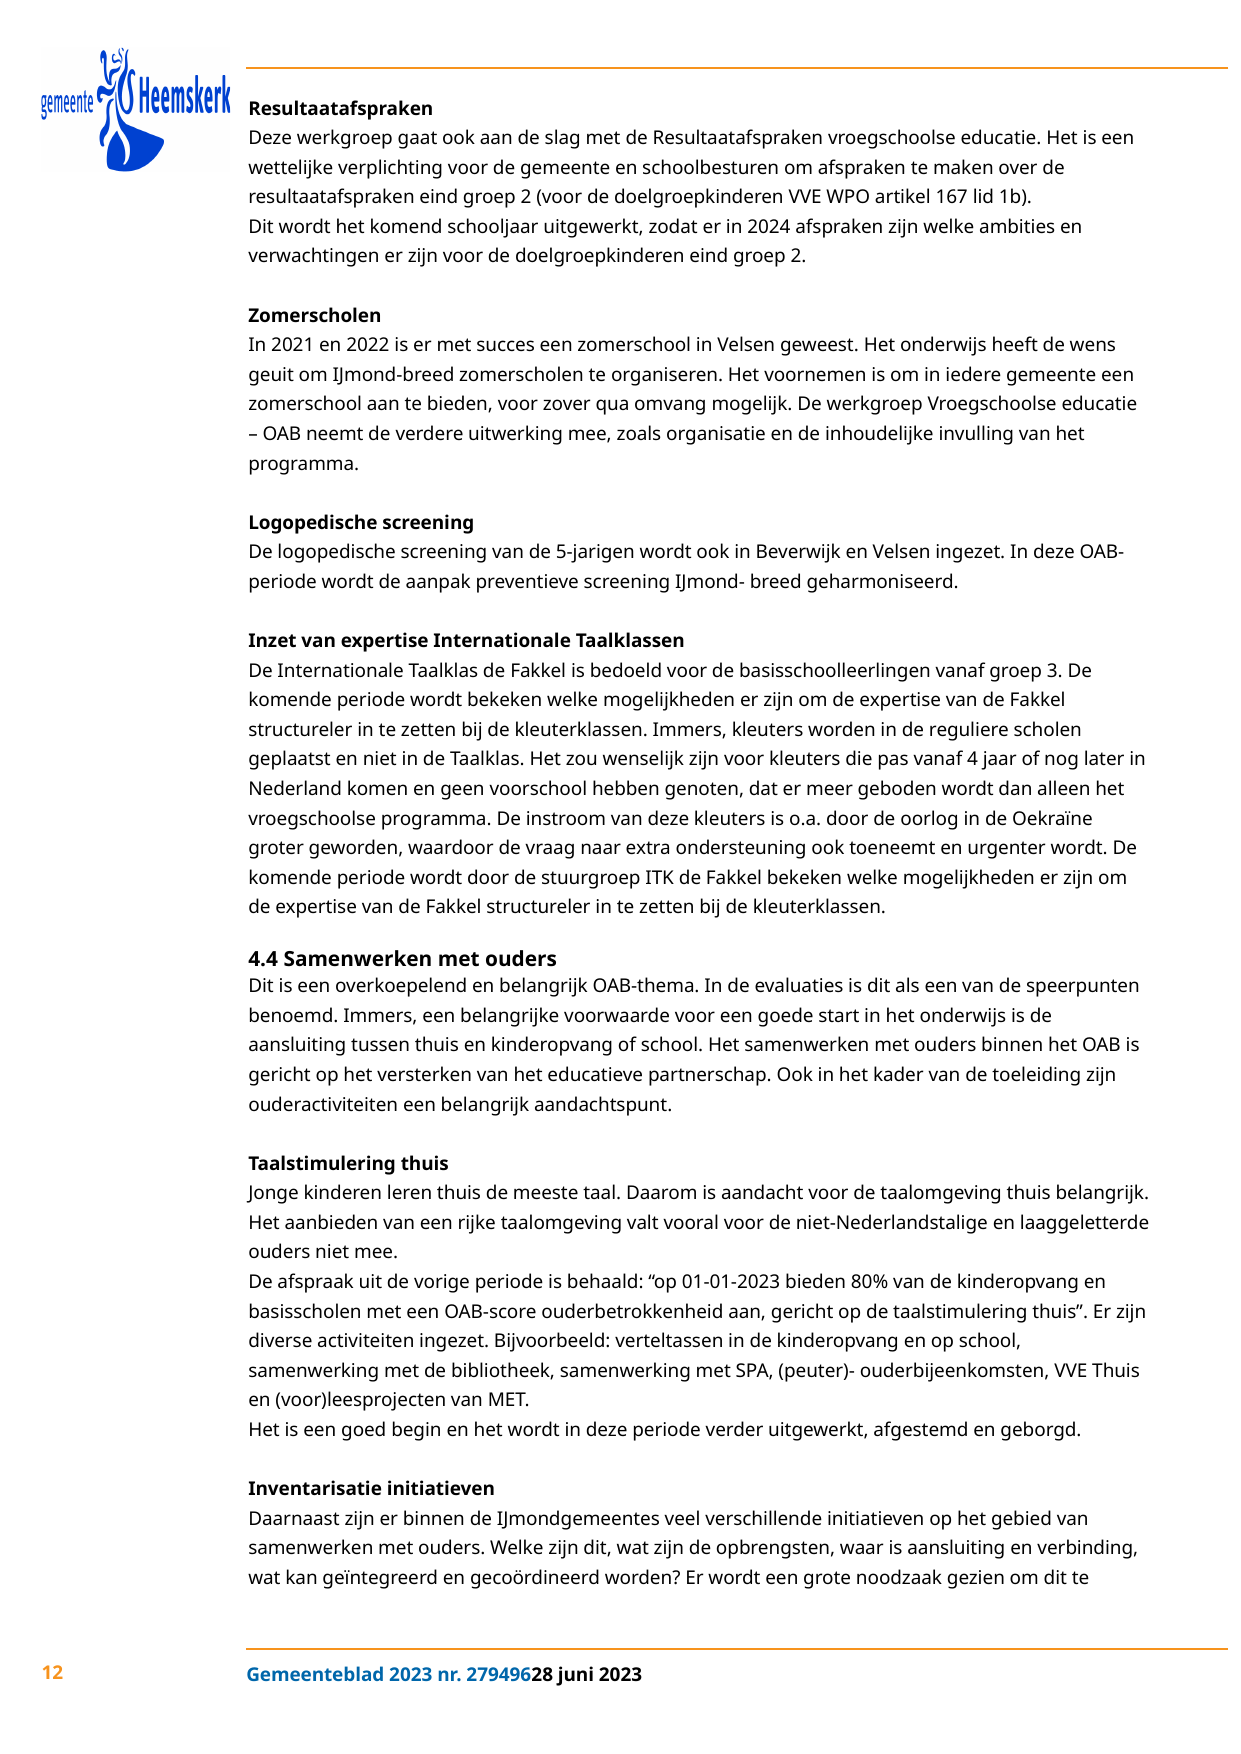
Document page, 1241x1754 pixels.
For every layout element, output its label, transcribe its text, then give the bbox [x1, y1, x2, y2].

text Jonge kinderen leren thuis de meeste taal. Daarom is aandacht voor de taalomgeving thuis belangrijk. Het aanbieden van een rijke taalomgeving valt vooral voor de niet-Nederlandstalige en laaggeletterde ouders niet mee. [248, 1179, 1152, 1264]
text Dit is een overkoepelend en belangrijk OAB-thema. In de evaluaties is dit als een van de speerpunten benoemd. Immers, een belangrijke voorwaarde voor een goede start in het onderwijs is de aansluiting tussen thuis en kinderopvang of school. Het samenwerken met ouders binnen het OAB is gericht op het versterken van het educatieve partnerschap. Ook in het kader van de toeleiding zijn ouderactiviteiten een belangrijk aandachtspunt. [248, 972, 1152, 1116]
text Deze werkgroep gaat ook aan de slag met de Resultaatafspraken vroegschoolse educatie. Het is een wettelijke verplichting voor de gemeente en schoolbesturen om afspraken te maken over de resultaatafspraken eind groep 2 (voor de doelgroepkinderen VVE WPO artikel 167 lid 1b). [248, 124, 1152, 209]
text 4.4 Samenwerken met ouders [248, 944, 1152, 972]
text Resultaatafspraken [248, 95, 1152, 121]
text Het is een goed begin en het wordt in deze periode verder uitgewerkt, afgestemd en geborgd. [248, 1416, 1152, 1442]
text De Internationale Taalklas de Fakkel is bedoeld voor de basisschoolleerlingen vanaf groep 3. De komende periode wordt bekeken welke mogelijkheden er zijn om de expertise van de Fakkel structureler in te zetten bij de kleuterklassen. Immers, kleuters worden in de reguliere scholen geplaatst en niet in de Taalklas. Het zou wenselijk zijn voor kleuters die pas vanaf 4 jaar of nog later in Nederland komen en geen voorschool hebben genoten, dat er meer geboden wordt dan alleen het vroegschoolse programma. De instroom van deze kleuters is o.a. door de oorlog in de Oekraïne groter geworden, waardoor de vraag naar extra ondersteuning ook toeneemt en urgenter wordt. De komende periode wordt door de stuurgroep ITK de Fakkel bekeken welke mogelijkheden er zijn om de expertise van de Fakkel structureler in te zetten bij de kleuterklassen. [248, 657, 1152, 919]
text Logopedische screening [248, 509, 1152, 535]
text De afspraak uit de vorige periode is behaald: “op 01-01-2023 bieden 80% van de kinderopvang en basisscholen met een OAB-score ouderbetrokkenheid aan, gericht op de taalstimulering thuis”. Er zijn diverse activiteiten ingezet. Bijvoorbeeld: verteltassen in de kinderopvang en op school, samenwerking met de bibliotheek, samenwerking met SPA, (peuter)- ouderbijeenkomsten, VVE Thuis en (voor)leesprojecten van MET. [248, 1268, 1152, 1412]
text De logopedische screening van de 5-jarigen wordt ook in Beverwijk en Velsen ingezet. In deze OAB-periode wordt de aanpak preventieve screening IJmond- breed geharmoniseerd. [248, 538, 1152, 594]
text Inzet van expertise Internationale Taalklassen [248, 627, 1152, 653]
text Daarnaast zijn er binnen de IJmondgemeentes veel verschillende initiatieven op het gebied van samenwerken met ouders. Welke zijn dit, wat zijn de opbrengsten, waar is aansluiting en verbinding, wat kan geïntegreerd en gecoördineerd worden? Er wordt een grote noodzaak gezien om dit te [248, 1505, 1152, 1590]
text Inventarisatie initiatieven [248, 1475, 1152, 1501]
picture [41, 47, 231, 172]
text Taalstimulering thuis [248, 1150, 1152, 1176]
text Zomerscholen [248, 302, 1152, 328]
text Dit wordt het komend schooljaar uitgewerkt, zodat er in 2024 afspraken zijn welke ambities en verwachtingen er zijn voor de doelgroepkinderen eind groep 2. [248, 213, 1152, 268]
text In 2021 en 2022 is er met succes een zomerschool in Velsen geweest. Het onderwijs heeft de wens geuit om IJmond-breed zomerscholen te organiseren. Het voornemen is om in iedere gemeente een zomerschool aan te bieden, voor zover qua omvang mogelijk. De werkgroep Vroegschoolse educatie – OAB neemt de verdere uitwerking mee, zoals organisatie en de inhoudelijke invulling van het programma. [248, 331, 1152, 476]
